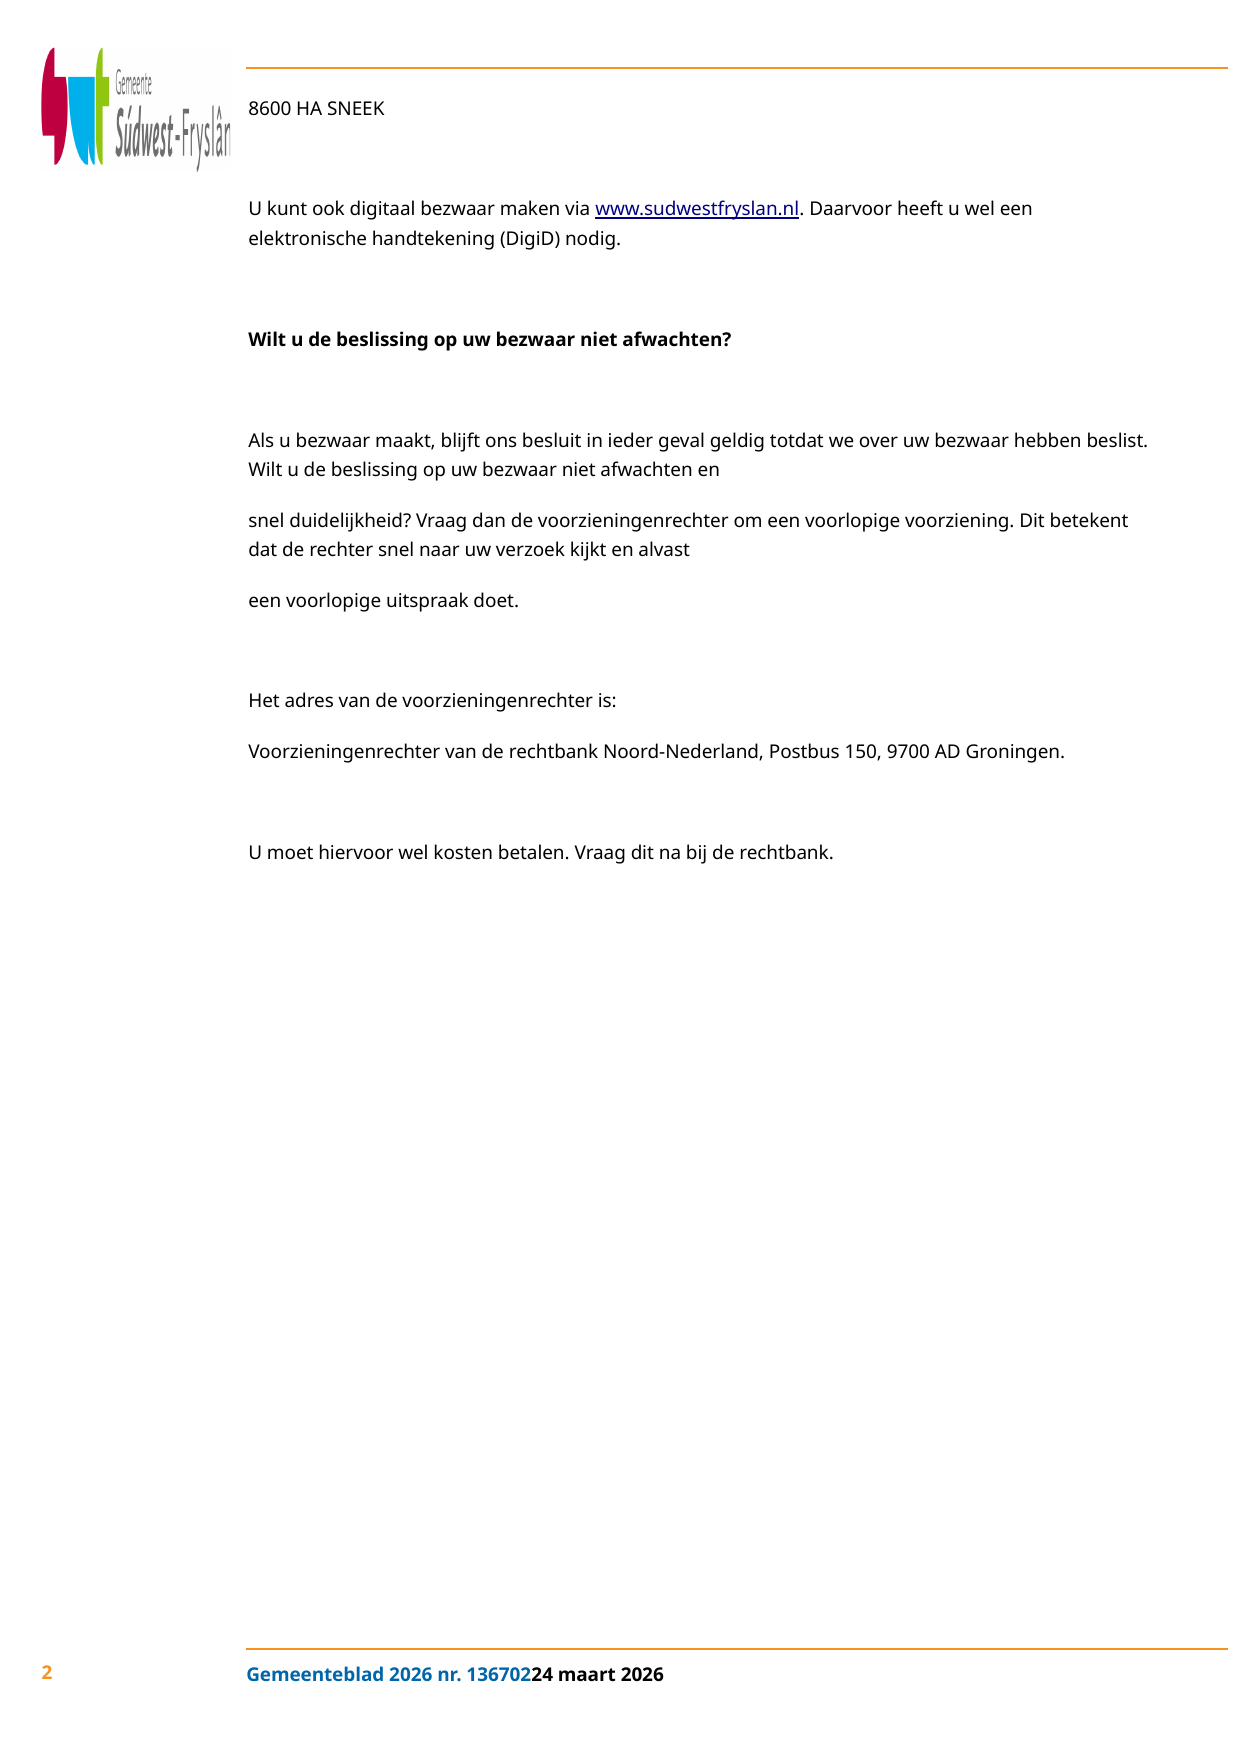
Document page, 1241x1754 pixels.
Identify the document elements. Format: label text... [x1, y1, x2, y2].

picture [41, 47, 231, 172]
text Het adres van de voorzieningenrechter is: [248, 688, 1152, 713]
text een voorlopige uitspraak doet. [248, 587, 1152, 613]
text U moet hiervoor wel kosten betalen. Vraag dit na bij de rechtbank. [248, 839, 1152, 865]
text 8600 HA SNEEK [248, 95, 1152, 121]
text snel duidelijkheid? Vraag dan de voorzieningenrechter om een voorlopige voorziening. Dit betekent dat de rechter snel naar uw verzoek kijkt en alvast [248, 507, 1152, 562]
text Als u bezwaar maakt, blijft ons besluit in ieder geval geldig totdat we over uw bezwaar hebben beslist. Wilt u de beslissing op uw bezwaar niet afwachten en [248, 427, 1152, 482]
text U kunt ook digitaal bezwaar maken via www.sudwestfryslan.nl. Daarvoor heeft u wel een elektronische handtekening (DigiD) nodig. [248, 196, 1152, 251]
text Wilt u de beslissing op uw bezwaar niet afwachten? [248, 326, 1152, 352]
text Voorzieningenrechter van de rechtbank Noord-Nederland, Postbus 150, 9700 AD Groningen. [248, 738, 1152, 764]
